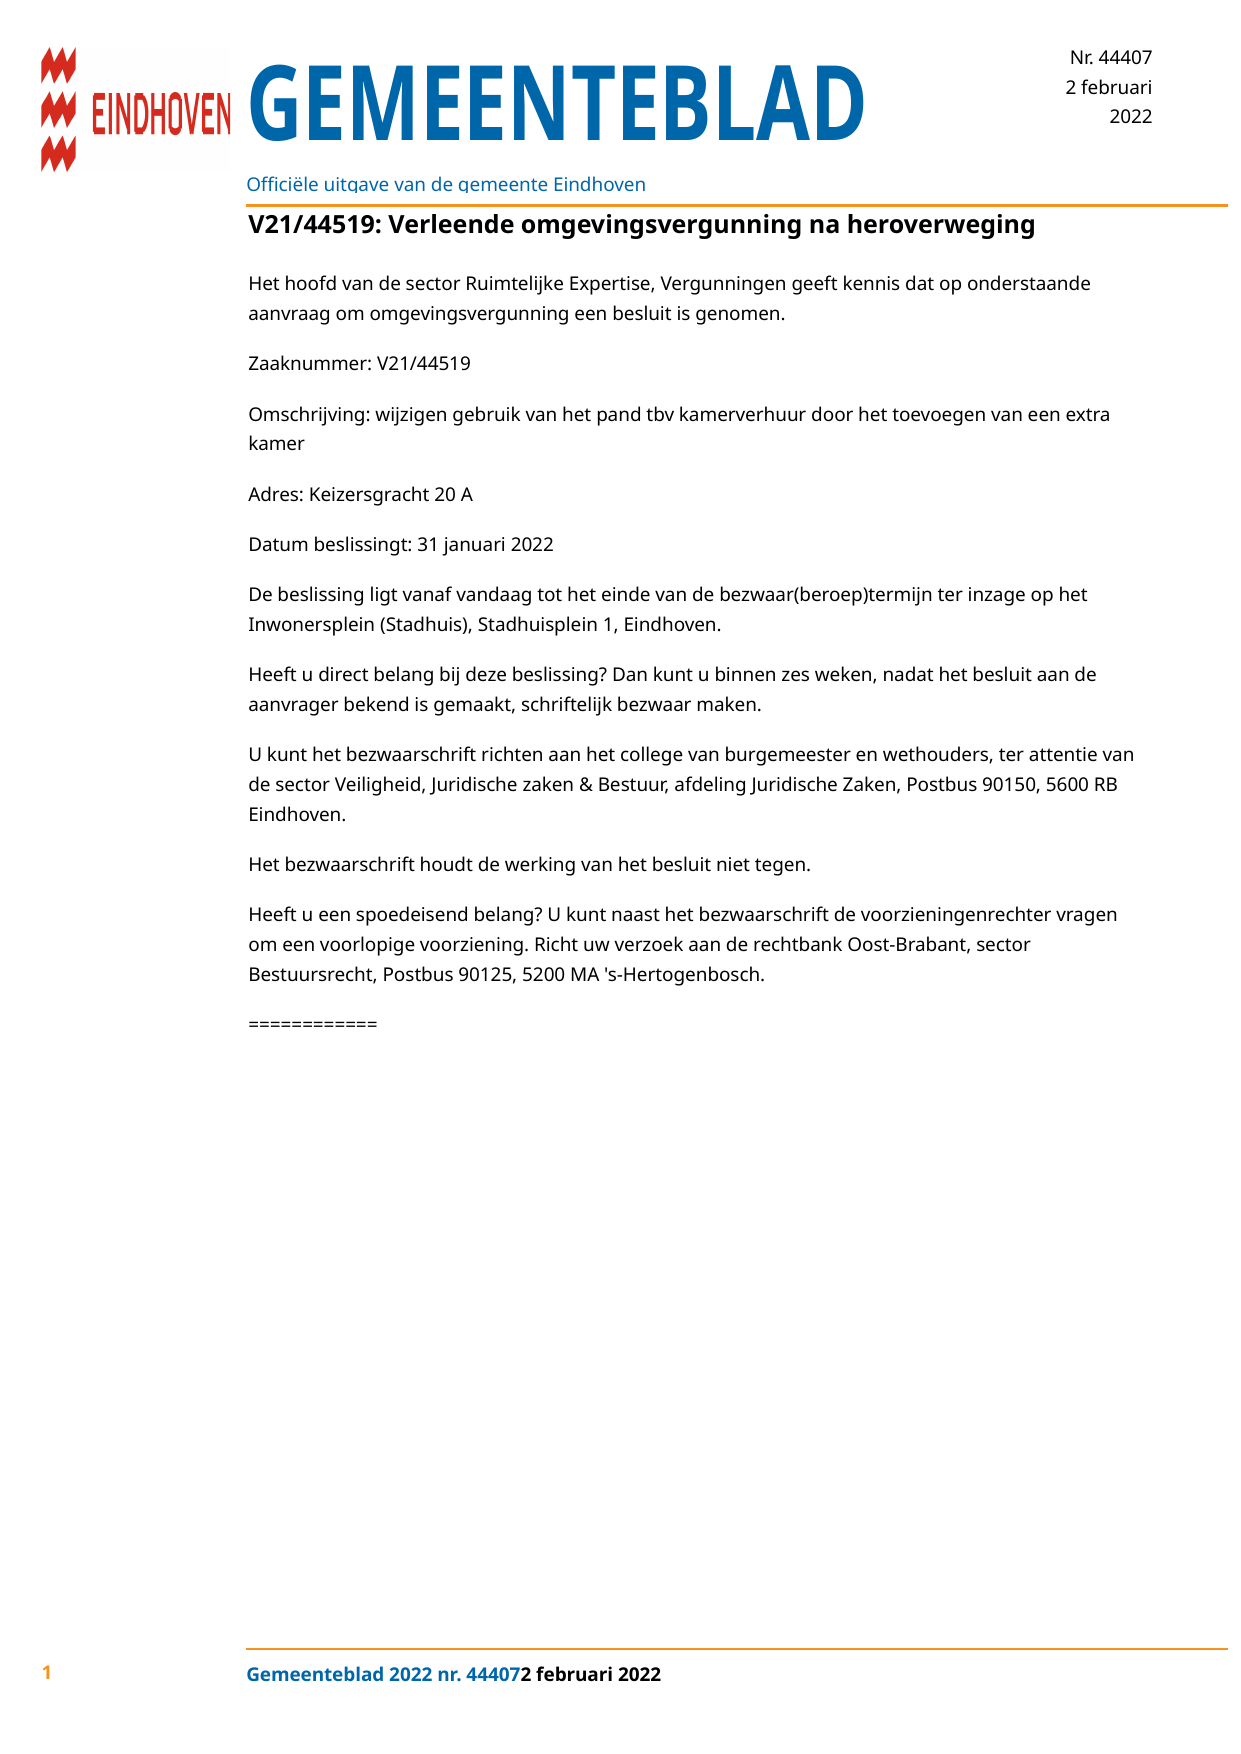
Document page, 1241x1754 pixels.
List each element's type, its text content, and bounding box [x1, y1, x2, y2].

text Heeft u een spoedeisend belang? U kunt naast het bezwaarschrift de voorzieningenrechter vragen om een voorlopige voorziening. Richt uw verzoek aan de rechtbank Oost-Brabant, sector Bestuursrecht, Postbus 90125, 5200 MA 's-Hertogenbosch. [248, 902, 1152, 986]
text V21/44519: Verleende omgevingsvergunning na heroverweging [248, 207, 1152, 241]
text Adres: Keizersgracht 20 A [248, 481, 1152, 506]
text Zaaknummer: V21/44519 [248, 350, 1152, 376]
text Datum beslissingt: 31 januari 2022 [248, 531, 1152, 557]
text De beslissing ligt vanaf vandaag tot het einde van de bezwaar(beroep)termijn ter inzage op het Inwonersplein (Stadhuis), Stadhuisplein 1, Eindhoven. [248, 582, 1152, 637]
text U kunt het bezwaarschrift richten aan het college van burgemeester en wethouders, ter attentie van de sector Veiligheid, Juridische zaken & Bestuur, afdeling Juridische Zaken, Postbus 90150, 5600 RB Eindhoven. [248, 742, 1152, 826]
picture [41, 47, 231, 172]
text ============ [248, 1011, 1152, 1037]
text Het bezwaarschrift houdt de werking van het besluit niet tegen. [248, 851, 1152, 877]
text Het hoofd van de sector Ruimtelijke Expertise, Vergunningen geeft kennis dat op onderstaande aanvraag om omgevingsvergunning een besluit is genomen. [248, 270, 1152, 326]
text Omschrijving: wijzigen gebruik van het pand tbv kamerverhuur door het toevoegen van een extra kamer [248, 401, 1152, 456]
text Heeft u direct belang bij deze beslissing? Dan kunt u binnen zes weken, nadat het besluit aan de aanvrager bekend is gemaakt, schriftelijk bezwaar maken. [248, 662, 1152, 717]
